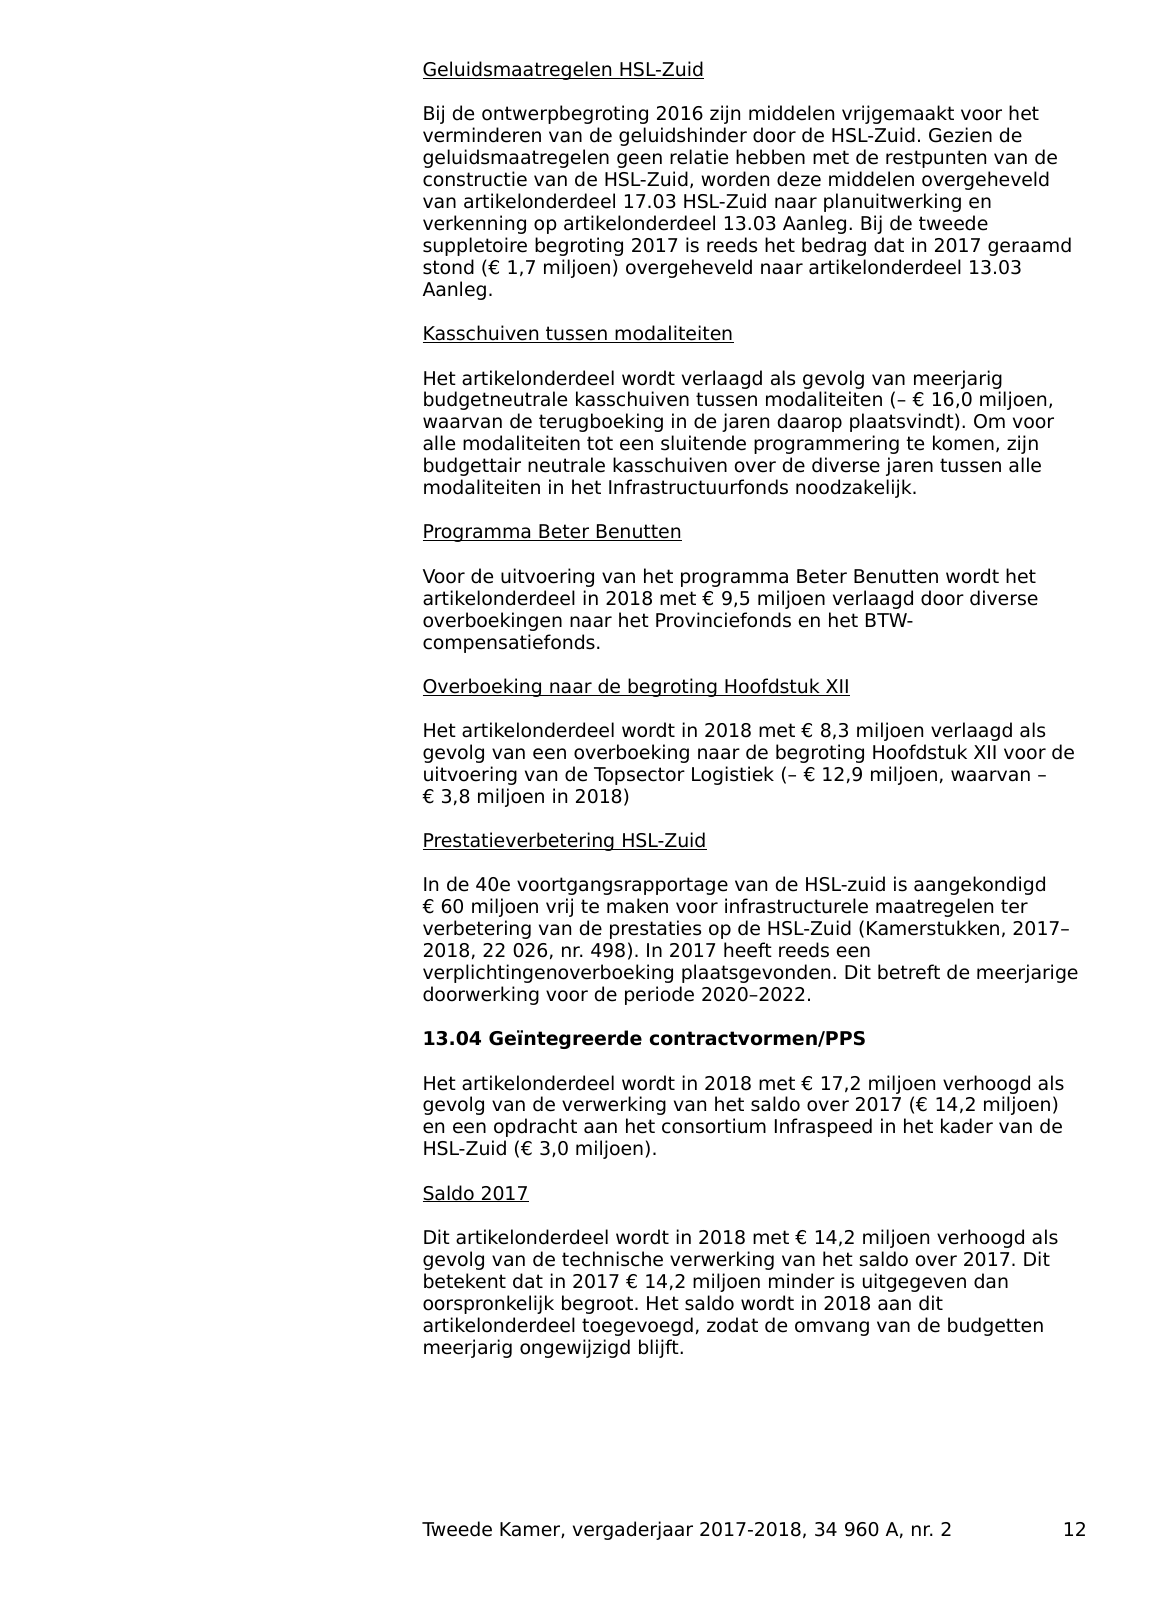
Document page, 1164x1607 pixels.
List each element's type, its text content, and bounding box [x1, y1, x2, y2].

text Voor de uitvoering van het programma Beter Benutten wordt het artikelonderdeel in 2018 met € 9,5 miljoen verlaagd door diverse overboekingen naar het Provinciefonds en het BTW-compensatiefonds. [422, 566, 1087, 653]
subtitle Prestatieverbetering HSL-Zuid [422, 830, 1087, 852]
text Dit artikelonderdeel wordt in 2018 met € 14,2 miljoen verhoogd als gevolg van de technische verwerking van het saldo over 2017. Dit betekent dat in 2017 € 14,2 miljoen minder is uitgegeven dan oorspronkelijk begroot. Het saldo wordt in 2018 aan dit artikelonderdeel toegevoegd, zodat de omvang van de budgetten meerjarig ongewijzigd blijft. [422, 1227, 1087, 1358]
subtitle Geluidsmaatregelen HSL-Zuid [422, 59, 1087, 81]
text In de 40e voortgangsrapportage van de HSL-zuid is aangekondigd € 60 miljoen vrij te maken voor infrastructurele maatregelen ter verbetering van de prestaties op de HSL-Zuid (Kamerstukken, 2017–2018, 22 026, nr. 498). In 2017 heeft reeds een verplichtingenoverboeking plaatsgevonden. Dit betreft de meerjarige doorwerking voor de periode 2020–2022. [422, 874, 1087, 1006]
text Het artikelonderdeel wordt verlaagd als gevolg van meerjarig budgetneutrale kasschuiven tussen modaliteiten (– € 16,0 miljoen, waarvan de terugboeking in de jaren daarop plaatsvindt). Om voor alle modaliteiten tot een sluitende programmering te komen, zijn budgettair neutrale kasschuiven over de diverse jaren tussen alle modaliteiten in het Infrastructuurfonds noodzakelijk. [422, 367, 1087, 499]
subtitle Overboeking naar de begroting Hoofdstuk XII [422, 676, 1087, 698]
subtitle Saldo 2017 [422, 1182, 1087, 1204]
text Het artikelonderdeel wordt in 2018 met € 17,2 miljoen verhoogd als gevolg van de verwerking van het saldo over 2017 (€ 14,2 miljoen) en een opdracht aan het consortium Infraspeed in het kader van de HSL-Zuid (€ 3,0 miljoen). [422, 1072, 1087, 1160]
subtitle Programma Beter Benutten [422, 521, 1087, 543]
text Bij de ontwerpbegroting 2016 zijn middelen vrijgemaakt voor het verminderen van de geluidshinder door de HSL-Zuid. Gezien de geluidsmaatregelen geen relatie hebben met de restpunten van de constructie van de HSL-Zuid, worden deze middelen overgeheveld van artikelonderdeel 17.03 HSL-Zuid naar planuitwerking en verkenning op artikelonderdeel 13.03 Aanleg. Bij de tweede suppletoire begroting 2017 is reeds het bedrag dat in 2017 geraamd stond (€ 1,7 miljoen) overgeheveld naar artikelonderdeel 13.03 Aanleg. [422, 103, 1087, 301]
subtitle 13.04 Geïntegreerde contractvormen/PPS [422, 1028, 1087, 1050]
text Het artikelonderdeel wordt in 2018 met € 8,3 miljoen verlaagd als gevolg van een overboeking naar de begroting Hoofdstuk XII voor de uitvoering van de Topsector Logistiek (– € 12,9 miljoen, waarvan – € 3,8 miljoen in 2018) [422, 720, 1087, 808]
subtitle Kasschuiven tussen modaliteiten [422, 323, 1087, 345]
